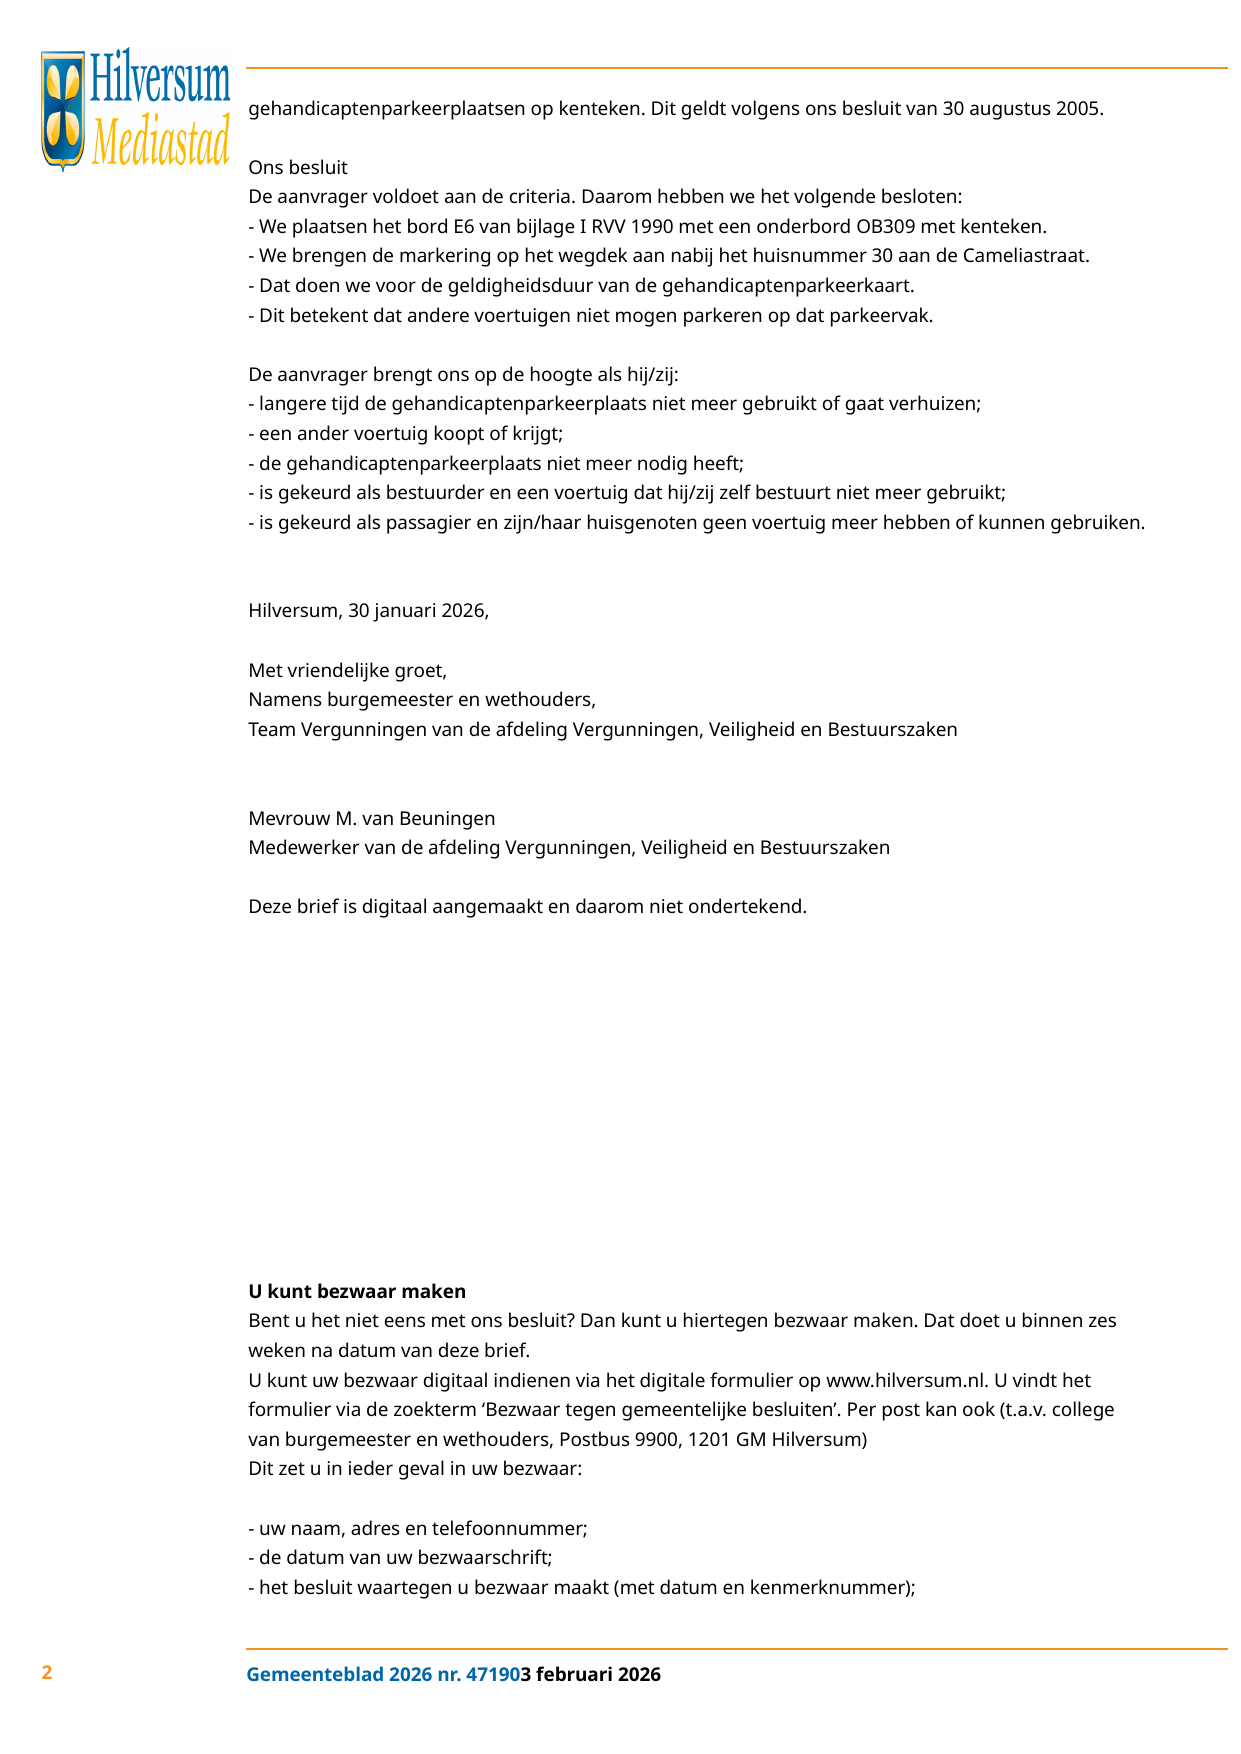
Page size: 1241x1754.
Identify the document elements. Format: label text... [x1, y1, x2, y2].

text De aanvrager voldoet aan de criteria. Daarom hebben we het volgende besloten: [248, 183, 1152, 209]
text Bent u het niet eens met ons besluit? Dan kunt u hiertegen bezwaar maken. Dat doet u binnen zes weken na datum van deze brief. [248, 1308, 1152, 1363]
text - is gekeurd als bestuurder en een voertuig dat hij/zij zelf bestuurt niet meer gebruikt; [248, 479, 1152, 505]
text - langere tijd de gehandicaptenparkeerplaats niet meer gebruikt of gaat verhuizen; [248, 391, 1152, 416]
text U kunt bezwaar maken [248, 1278, 1152, 1304]
text - de datum van uw bezwaarschrift; [248, 1544, 1152, 1570]
text gehandicaptenparkeerplaatsen op kenteken. Dit geldt volgens ons besluit van 30 augustus 2005. [248, 95, 1152, 121]
text - We plaatsen het bord E6 van bijlage I RVV 1990 met een onderbord OB309 met kenteken. [248, 213, 1152, 239]
text Deze brief is digitaal aangemaakt en daarom niet ondertekend. [248, 893, 1152, 919]
text Medewerker van de afdeling Vergunningen, Veiligheid en Bestuurszaken [248, 834, 1152, 860]
text - een ander voertuig koopt of krijgt; [248, 420, 1152, 446]
text Team Vergunningen van de afdeling Vergunningen, Veiligheid en Bestuurszaken [248, 716, 1152, 742]
text Met vriendelijke groet, [248, 657, 1152, 683]
text Namens burgemeester en wethouders, [248, 686, 1152, 712]
text - Dat doen we voor de geldigheidsduur van de gehandicaptenparkeerkaart. [248, 272, 1152, 298]
text Hilversum, 30 januari 2026, [248, 598, 1152, 623]
text Ons besluit [248, 154, 1152, 180]
text - We brengen de markering op het wegdek aan nabij het huisnummer 30 aan de Cameliastraat. [248, 243, 1152, 268]
text - het besluit waartegen u bezwaar maakt (met datum en kenmerknummer); [248, 1574, 1152, 1600]
picture [41, 47, 231, 172]
text - is gekeurd als passagier en zijn/haar huisgenoten geen voertuig meer hebben of kunnen gebruiken. [248, 509, 1152, 535]
text Mevrouw M. van Beuningen [248, 805, 1152, 831]
text U kunt uw bezwaar digitaal indienen via het digitale formulier op www.hilversum.nl. U vindt het formulier via de zoekterm ‘Bezwaar tegen gemeentelijke besluiten’. Per post kan ook (t.a.v. college van burgemeester en wethouders, Postbus 9900, 1201 GM Hilversum) [248, 1367, 1152, 1452]
text - de gehandicaptenparkeerplaats niet meer nodig heeft; [248, 450, 1152, 476]
text De aanvrager brengt ons op de hoogte als hij/zij: [248, 361, 1152, 387]
text - uw naam, adres en telefoonnummer; [248, 1515, 1152, 1541]
text Dit zet u in ieder geval in uw bezwaar: [248, 1456, 1152, 1481]
text - Dit betekent dat andere voertuigen niet mogen parkeren op dat parkeervak. [248, 302, 1152, 328]
